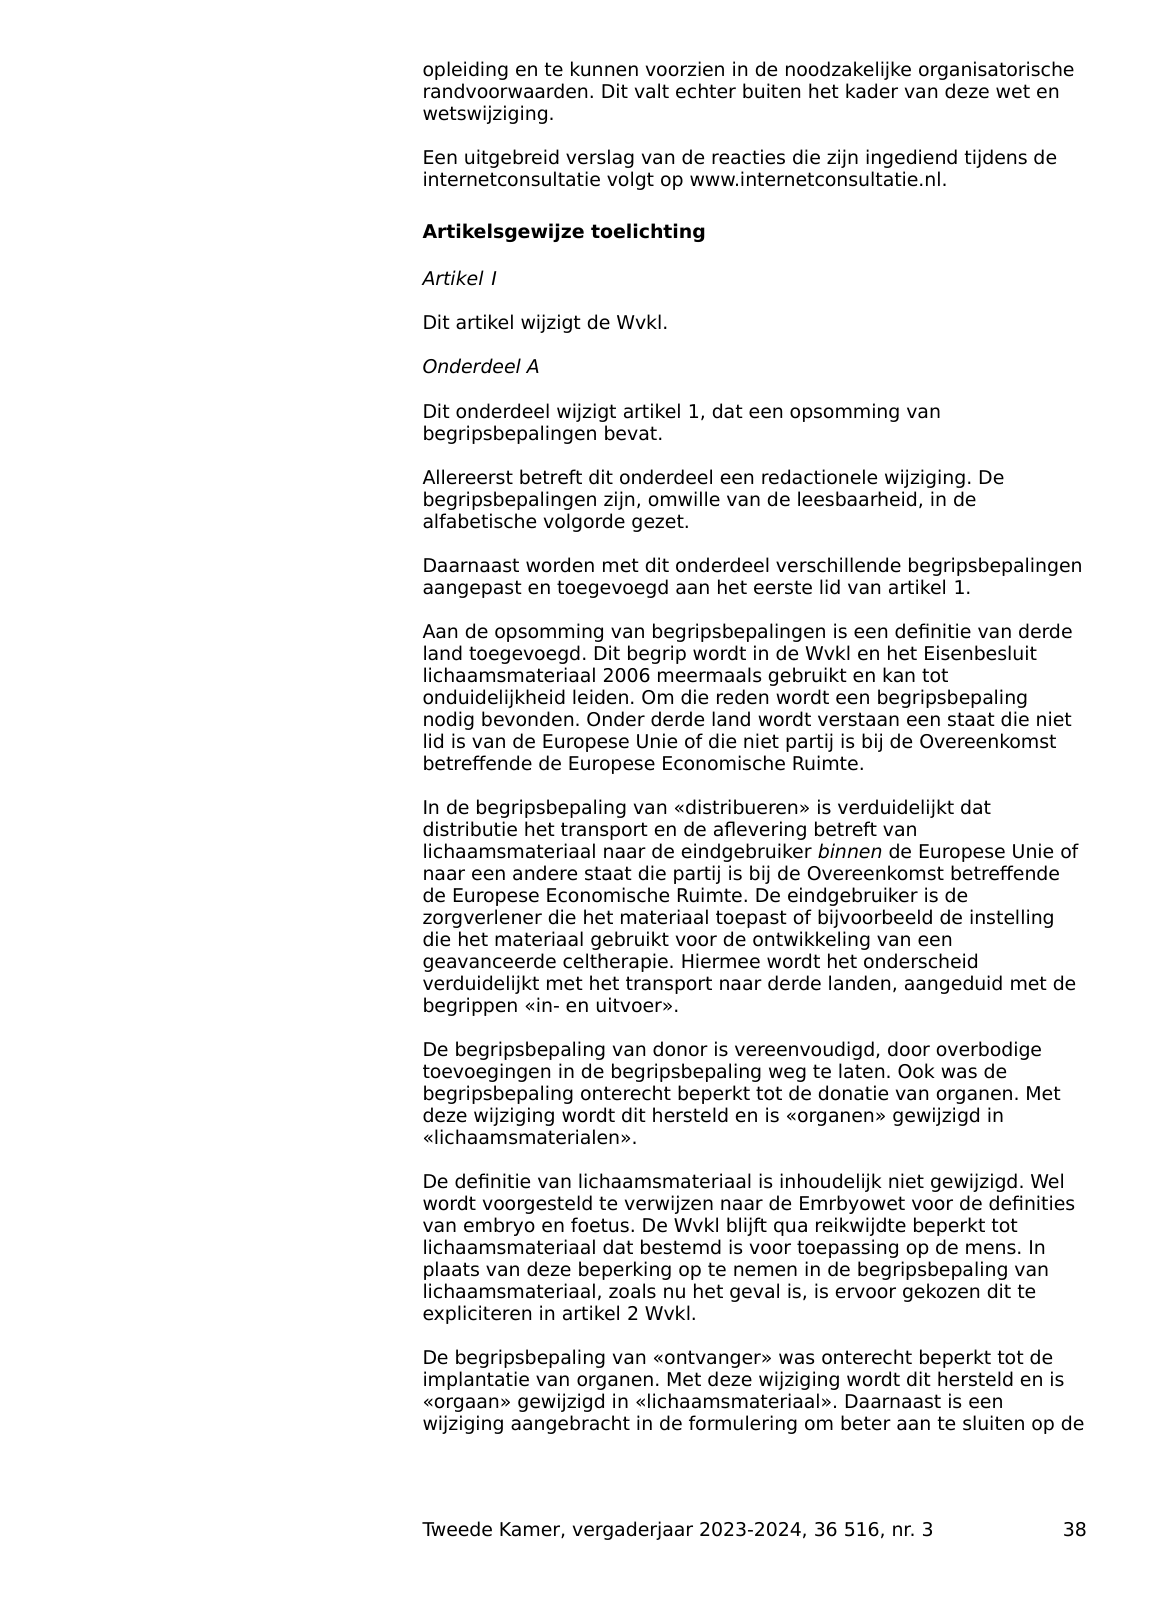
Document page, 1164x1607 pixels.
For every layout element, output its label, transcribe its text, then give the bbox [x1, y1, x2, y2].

text Een uitgebreid verslag van de reacties die zijn ingediend tijdens de internetconsultatie volgt op www.internetconsultatie.nl. [422, 147, 1087, 191]
text De begripsbepaling van «ontvanger» was onterecht beperkt tot de implantatie van organen. Met deze wijziging wordt dit hersteld en is «orgaan» gewijzigd in «lichaamsmateriaal». Daarnaast is een wijziging aangebracht in de formulering om beter aan te sluiten op de [422, 1347, 1087, 1435]
text Dit artikel wijzigt de Wvkl. [422, 312, 1087, 334]
text opleiding en te kunnen voorzien in de noodzakelijke organisatorische randvoorwaarden. Dit valt echter buiten het kader van deze wet en wetswijziging. [422, 59, 1087, 125]
text De definitie van lichaamsmateriaal is inhoudelijk niet gewijzigd. Wel wordt voorgesteld te verwijzen naar de Emrbyowet voor de definities van embryo en foetus. De Wvkl blijft qua reikwijdte beperkt tot lichaamsmateriaal dat bestemd is voor toepassing op de mens. In plaats van deze beperking op te nemen in de begripsbepaling van lichaamsmateriaal, zoals nu het geval is, is ervoor gekozen dit te expliciteren in artikel 2 Wvkl. [422, 1171, 1087, 1325]
text Aan de opsomming van begripsbepalingen is een definitie van derde land toegevoegd. Dit begrip wordt in de Wvkl en het Eisenbesluit lichaamsmateriaal 2006 meermaals gebruikt en kan tot onduidelijkheid leiden. Om die reden wordt een begripsbepaling nodig bevonden. Onder derde land wordt verstaan een staat die niet lid is van de Europese Unie of die niet partij is bij de Overeenkomst betreffende de Europese Economische Ruimte. [422, 621, 1087, 775]
text Daarnaast worden met dit onderdeel verschillende begripsbepalingen aangepast en toegevoegd aan het eerste lid van artikel 1. [422, 555, 1087, 599]
text De begripsbepaling van donor is vereenvoudigd, door overbodige toevoegingen in de begripsbepaling weg te laten. Ook was de begripsbepaling onterecht beperkt tot de donatie van organen. Met deze wijziging wordt dit hersteld en is «organen» gewijzigd in «lichaamsmaterialen». [422, 1039, 1087, 1149]
text Allereerst betreft dit onderdeel een redactionele wijziging. De begripsbepalingen zijn, omwille van de leesbaarheid, in de alfabetische volgorde gezet. [422, 467, 1087, 533]
text Dit onderdeel wijzigt artikel 1, dat een opsomming van begripsbepalingen bevat. [422, 401, 1087, 444]
text In de begripsbepaling van «distribueren» is verduidelijkt dat distributie het transport en de aflevering betreft van lichaamsmateriaal naar de eindgebruiker binnen de Europese Unie of naar een andere staat die partij is bij de Overeenkomst betreffende de Europese Economische Ruimte. De eindgebruiker is de zorgverlener die het materiaal toepast of bijvoorbeeld de instelling die het materiaal gebruikt voor de ontwikkeling van een geavanceerde celtherapie. Hiermee wordt het onderscheid verduidelijkt met het transport naar derde landen, aangeduid met de begrippen «in- en uitvoer». [422, 797, 1087, 1017]
subtitle Artikelsgewijze toelichting [422, 221, 1087, 243]
subtitle Onderdeel A [422, 356, 1087, 378]
subtitle Artikel I [422, 268, 1087, 290]
